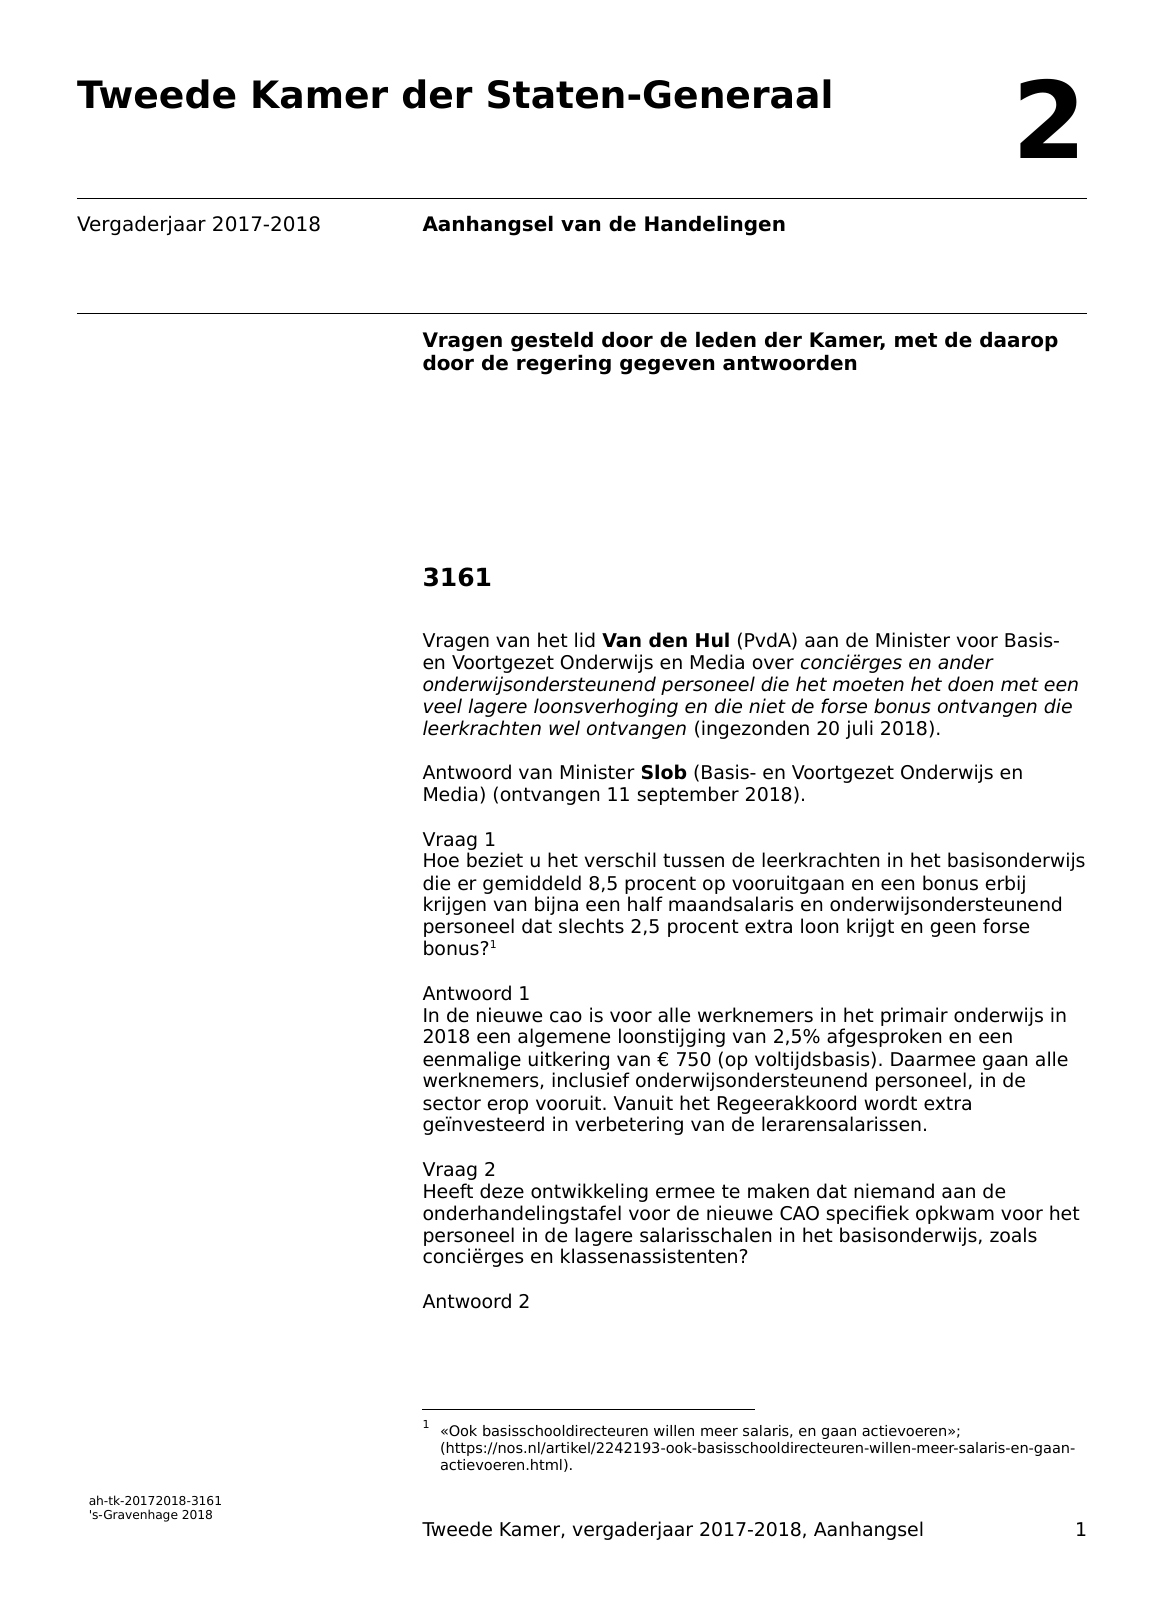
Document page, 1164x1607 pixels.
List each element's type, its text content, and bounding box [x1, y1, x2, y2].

text Vragen van het lid Van den Hul (PvdA) aan de Minister voor Basis- en Voortgezet Onderwijs en Media over conciërges en ander onderwijsondersteunend personeel die het moeten het doen met een veel lagere loonsverhoging en die niet de forse bonus ontvangen die leerkrachten wel ontvangen (ingezonden 20 juli 2018). [422, 630, 1087, 740]
text 3161 [422, 563, 1087, 592]
text In de nieuwe cao is voor alle werknemers in het primair onderwijs in 2018 een algemene loonstijging van 2,5% afgesproken en een eenmalige uitkering van € 750 (op voltijdsbasis). Daarmee gaan alle werknemers, inclusief onderwijsondersteunend personeel, in de sector erop vooruit. Vanuit het Regeerakkoord wordt extra geïnvesteerd in verbetering van de lerarensalarissen. [422, 1004, 1087, 1136]
text Antwoord 2 [422, 1291, 1087, 1313]
text «Ook basisschooldirecteuren willen meer salaris, en gaan actievoeren»; (https://nos.nl/artikel/2242193-ook-basisschooldirecteuren-willen-meer-salaris-en-gaan-actievoeren.html). [422, 1418, 1087, 1474]
table_cell [77, 314, 422, 375]
text Vraag 1 [422, 828, 1087, 850]
text ah-tk-20172018-3161 [88, 1494, 323, 1508]
table_cell Vergaderjaar 2017-2018 [77, 199, 422, 313]
table_cell Aanhangsel van de Handelingen [422, 199, 1087, 313]
text 's-Gravenhage 2018 [88, 1508, 323, 1522]
table_header Tweede Kamer der Staten-Generaal [77, 59, 886, 198]
text Antwoord 1 [422, 982, 1087, 1004]
table_cell Vragen gesteld door de leden der Kamer, met de daarop door de regering gegeven antwoorden [422, 314, 1087, 375]
text Vraag 2 [422, 1158, 1087, 1181]
text Hoe beziet u het verschil tussen de leerkrachten in het basisonderwijs die er gemiddeld 8,5 procent op vooruitgaan en een bonus erbij krijgen van bijna een half maandsalaris en onderwijsondersteunend personeel dat slechts 2,5 procent extra loon krijgt en geen forse bonus? [422, 850, 1087, 960]
table_header 2 [886, 59, 1087, 198]
text Heeft deze ontwikkeling ermee te maken dat niemand aan de onderhandelingstafel voor de nieuwe CAO specifiek opkwam voor het personeel in de lagere salarisschalen in het basisonderwijs, zoals conciërges en klassenassistenten? [422, 1181, 1087, 1268]
text Antwoord van Minister Slob (Basis- en Voortgezet Onderwijs en Media) (ontvangen 11 september 2018). [422, 762, 1087, 806]
